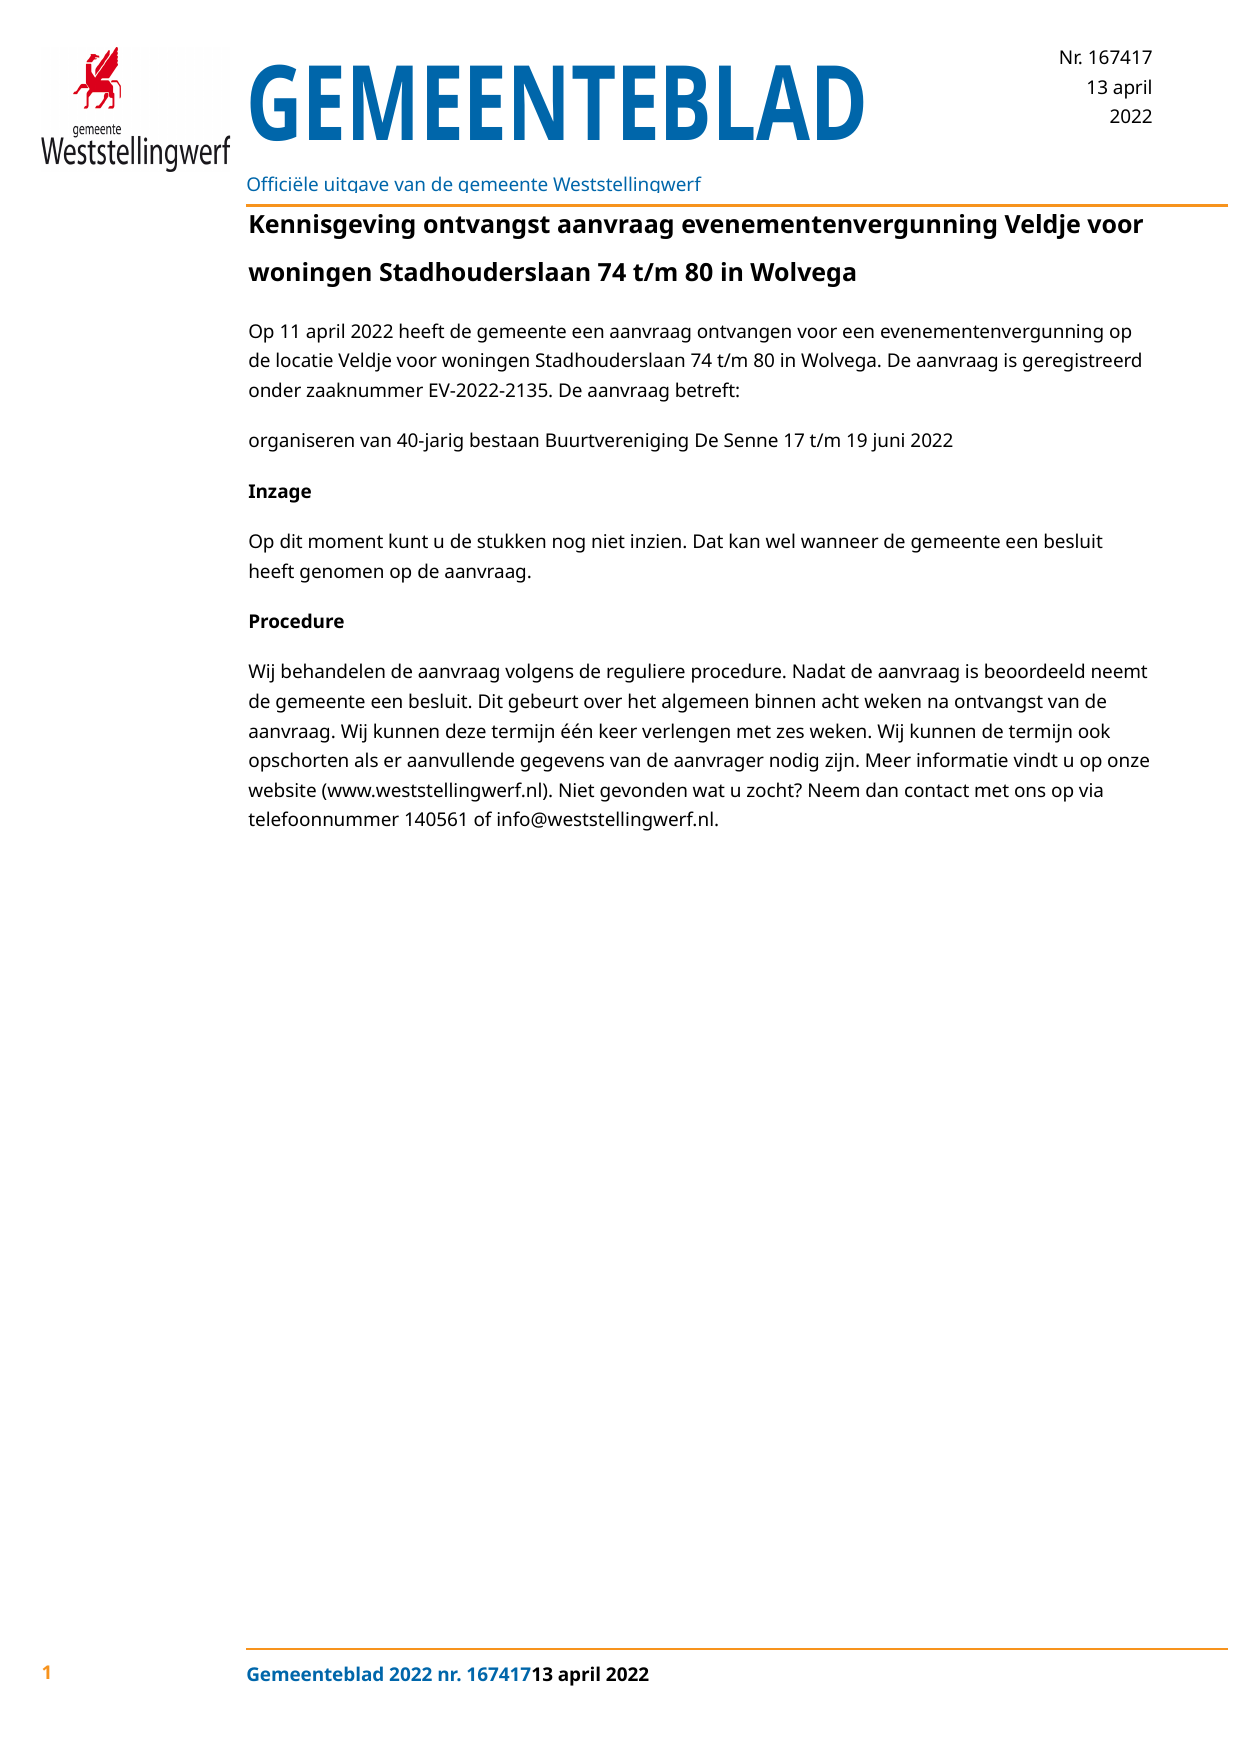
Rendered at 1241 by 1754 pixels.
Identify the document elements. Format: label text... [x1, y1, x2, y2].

text Procedure [248, 608, 1152, 634]
text Op dit moment kunt u de stukken nog niet inzien. Dat kan wel wanneer de gemeente een besluit heeft genomen op de aanvraag. [248, 528, 1152, 584]
text Op 11 april 2022 heeft de gemeente een aanvraag ontvangen voor een evenementenvergunning op de locatie Veldje voor woningen Stadhouderslaan 74 t/m 80 in Wolvega. De aanvraag is geregistreerd onder zaaknummer EV-2022-2135. De aanvraag betreft: [248, 318, 1152, 403]
picture [41, 47, 231, 172]
text organiseren van 40-jarig bestaan Buurtvereniging De Senne 17 t/m 19 juni 2022 [248, 427, 1152, 453]
text Kennisgeving ontvangst aanvraag evenementenvergunning Veldje voor woningen Stadhouderslaan 74 t/m 80 in Wolvega [248, 207, 1152, 288]
text Inzage [248, 478, 1152, 504]
text Wij behandelen de aanvraag volgens de reguliere procedure. Nadat de aanvraag is beoordeeld neemt de gemeente een besluit. Dit gebeurt over het algemeen binnen acht weken na ontvangst van de aanvraag. Wij kunnen deze termijn één keer verlengen met zes weken. Wij kunnen de termijn ook opschorten als er aanvullende gegevens van de aanvrager nodig zijn. Meer informatie vindt u op onze website (www.weststellingwerf.nl). Niet gevonden wat u zocht? Neem dan contact met ons op via telefoonnummer 140561 of info@weststellingwerf.nl. [248, 659, 1152, 832]
